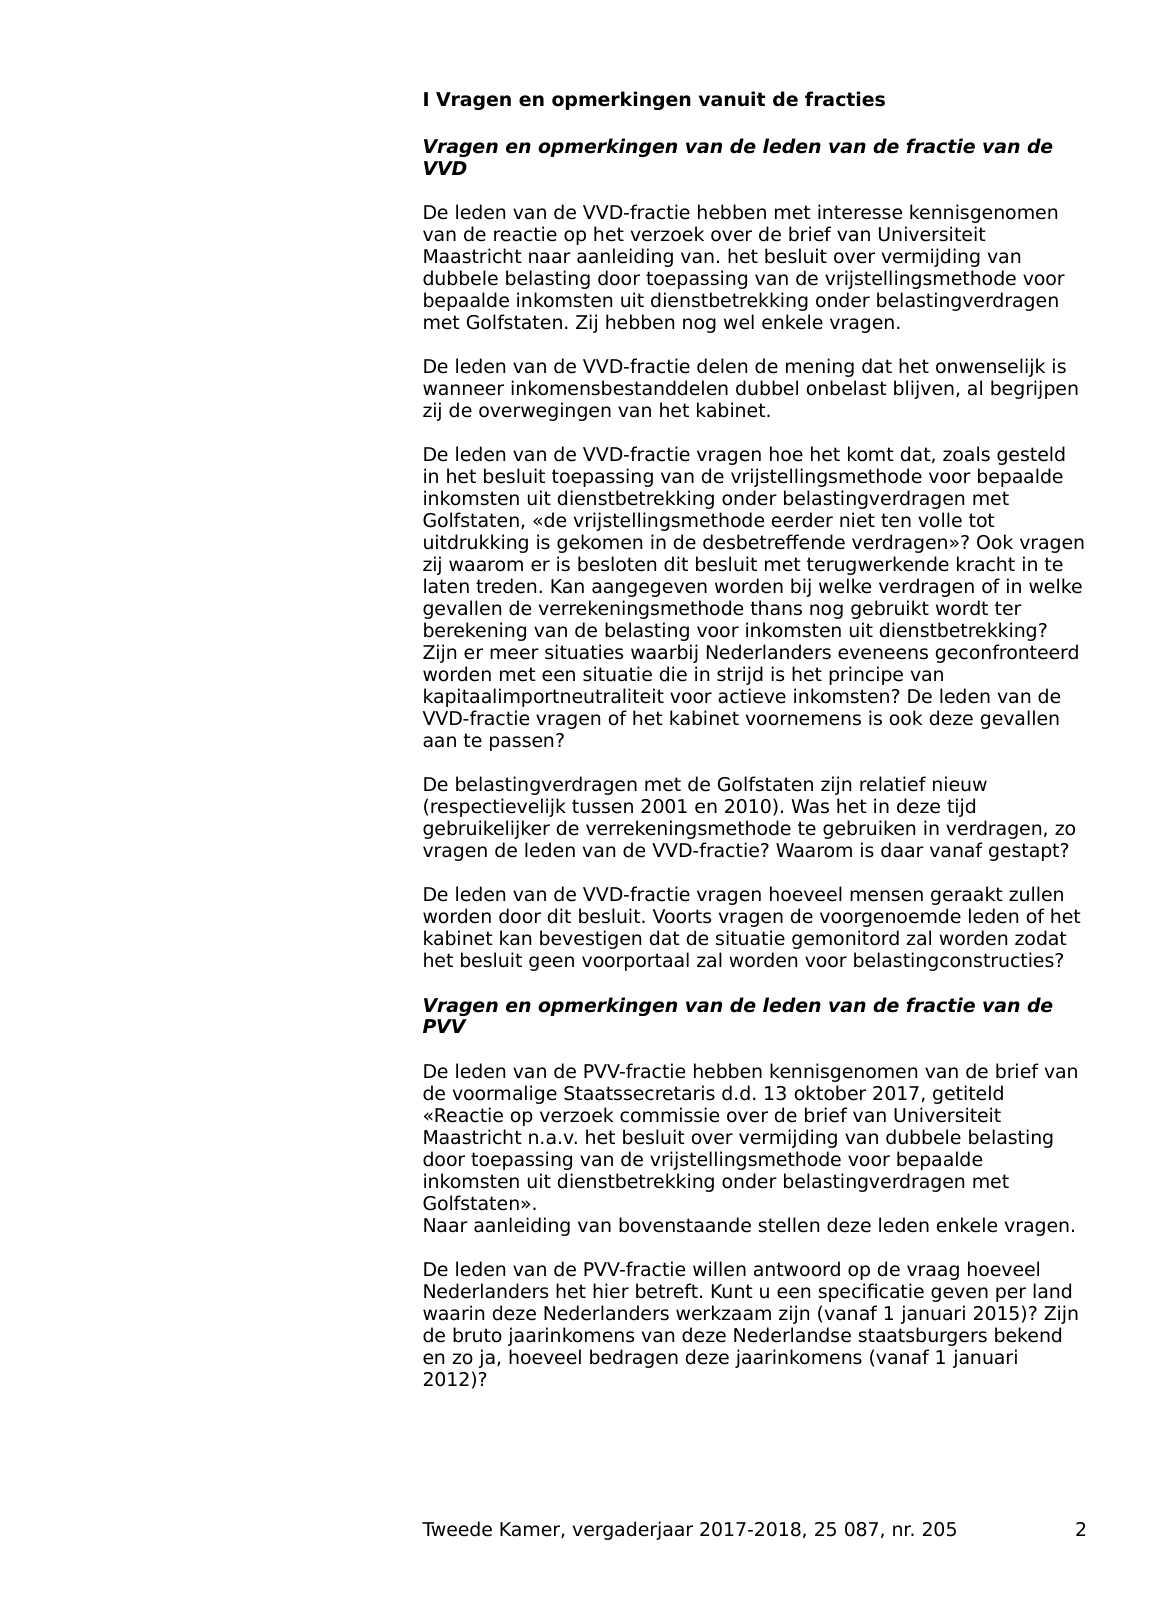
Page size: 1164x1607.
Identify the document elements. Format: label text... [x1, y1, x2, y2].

text De leden van de PVV-fractie hebben kennisgenomen van de brief van de voormalige Staatssecretaris d.d. 13 oktober 2017, getiteld «Reactie op verzoek commissie over de brief van Universiteit Maastricht n.a.v. het besluit over vermijding van dubbele belasting door toepassing van de vrijstellingsmethode voor bepaalde inkomsten uit dienstbetrekking onder belastingverdragen met Golfstaten». [422, 1061, 1087, 1214]
text De leden van de VVD-fractie vragen hoeveel mensen geraakt zullen worden door dit besluit. Voorts vragen de voorgenoemde leden of het kabinet kan bevestigen dat de situatie gemonitord zal worden zodat het besluit geen voorportaal zal worden voor belastingconstructies? [422, 884, 1087, 972]
subtitle I Vragen en opmerkingen vanuit de fracties [422, 89, 1087, 111]
text De leden van de VVD-fractie vragen hoe het komt dat, zoals gesteld in het besluit toepassing van de vrijstellingsmethode voor bepaalde inkomsten uit dienstbetrekking onder belastingverdragen met Golfstaten, «de vrijstellingsmethode eerder niet ten volle tot uitdrukking is gekomen in de desbetreffende verdragen»? Ook vragen zij waarom er is besloten dit besluit met terugwerkende kracht in te laten treden. Kan aangegeven worden bij welke verdragen of in welke gevallen de verrekeningsmethode thans nog gebruikt wordt ter berekening van de belasting voor inkomsten uit dienstbetrekking? Zijn er meer situaties waarbij Nederlanders eveneens geconfronteerd worden met een situatie die in strijd is het principe van kapitaalimportneutraliteit voor actieve inkomsten? De leden van de VVD-fractie vragen of het kabinet voornemens is ook deze gevallen aan te passen? [422, 444, 1087, 752]
text De leden van de PVV-fractie willen antwoord op de vraag hoeveel Nederlanders het hier betreft. Kunt u een specificatie geven per land waarin deze Nederlanders werkzaam zijn (vanaf 1 januari 2015)? Zijn de bruto jaarinkomens van deze Nederlandse staatsburgers bekend en zo ja, hoeveel bedragen deze jaarinkomens (vanaf 1 januari 2012)? [422, 1259, 1087, 1391]
subtitle Vragen en opmerkingen van de leden van de fractie van de PVV [422, 994, 1087, 1038]
text De leden van de VVD-fractie hebben met interesse kennisgenomen van de reactie op het verzoek over de brief van Universiteit Maastricht naar aanleiding van. het besluit over vermijding van dubbele belasting door toepassing van de vrijstellingsmethode voor bepaalde inkomsten uit dienstbetrekking onder belastingverdragen met Golfstaten. Zij hebben nog wel enkele vragen. [422, 202, 1087, 334]
subtitle Vragen en opmerkingen van de leden van de fractie van de VVD [422, 136, 1087, 180]
text De belastingverdragen met de Golfstaten zijn relatief nieuw (respectievelijk tussen 2001 en 2010). Was het in deze tijd gebruikelijker de verrekeningsmethode te gebruiken in verdragen, zo vragen de leden van de VVD-fractie? Waarom is daar vanaf gestapt? [422, 774, 1087, 862]
text Naar aanleiding van bovenstaande stellen deze leden enkele vragen. [422, 1214, 1087, 1236]
text De leden van de VVD-fractie delen de mening dat het onwenselijk is wanneer inkomensbestanddelen dubbel onbelast blijven, al begrijpen zij de overwegingen van het kabinet. [422, 356, 1087, 422]
